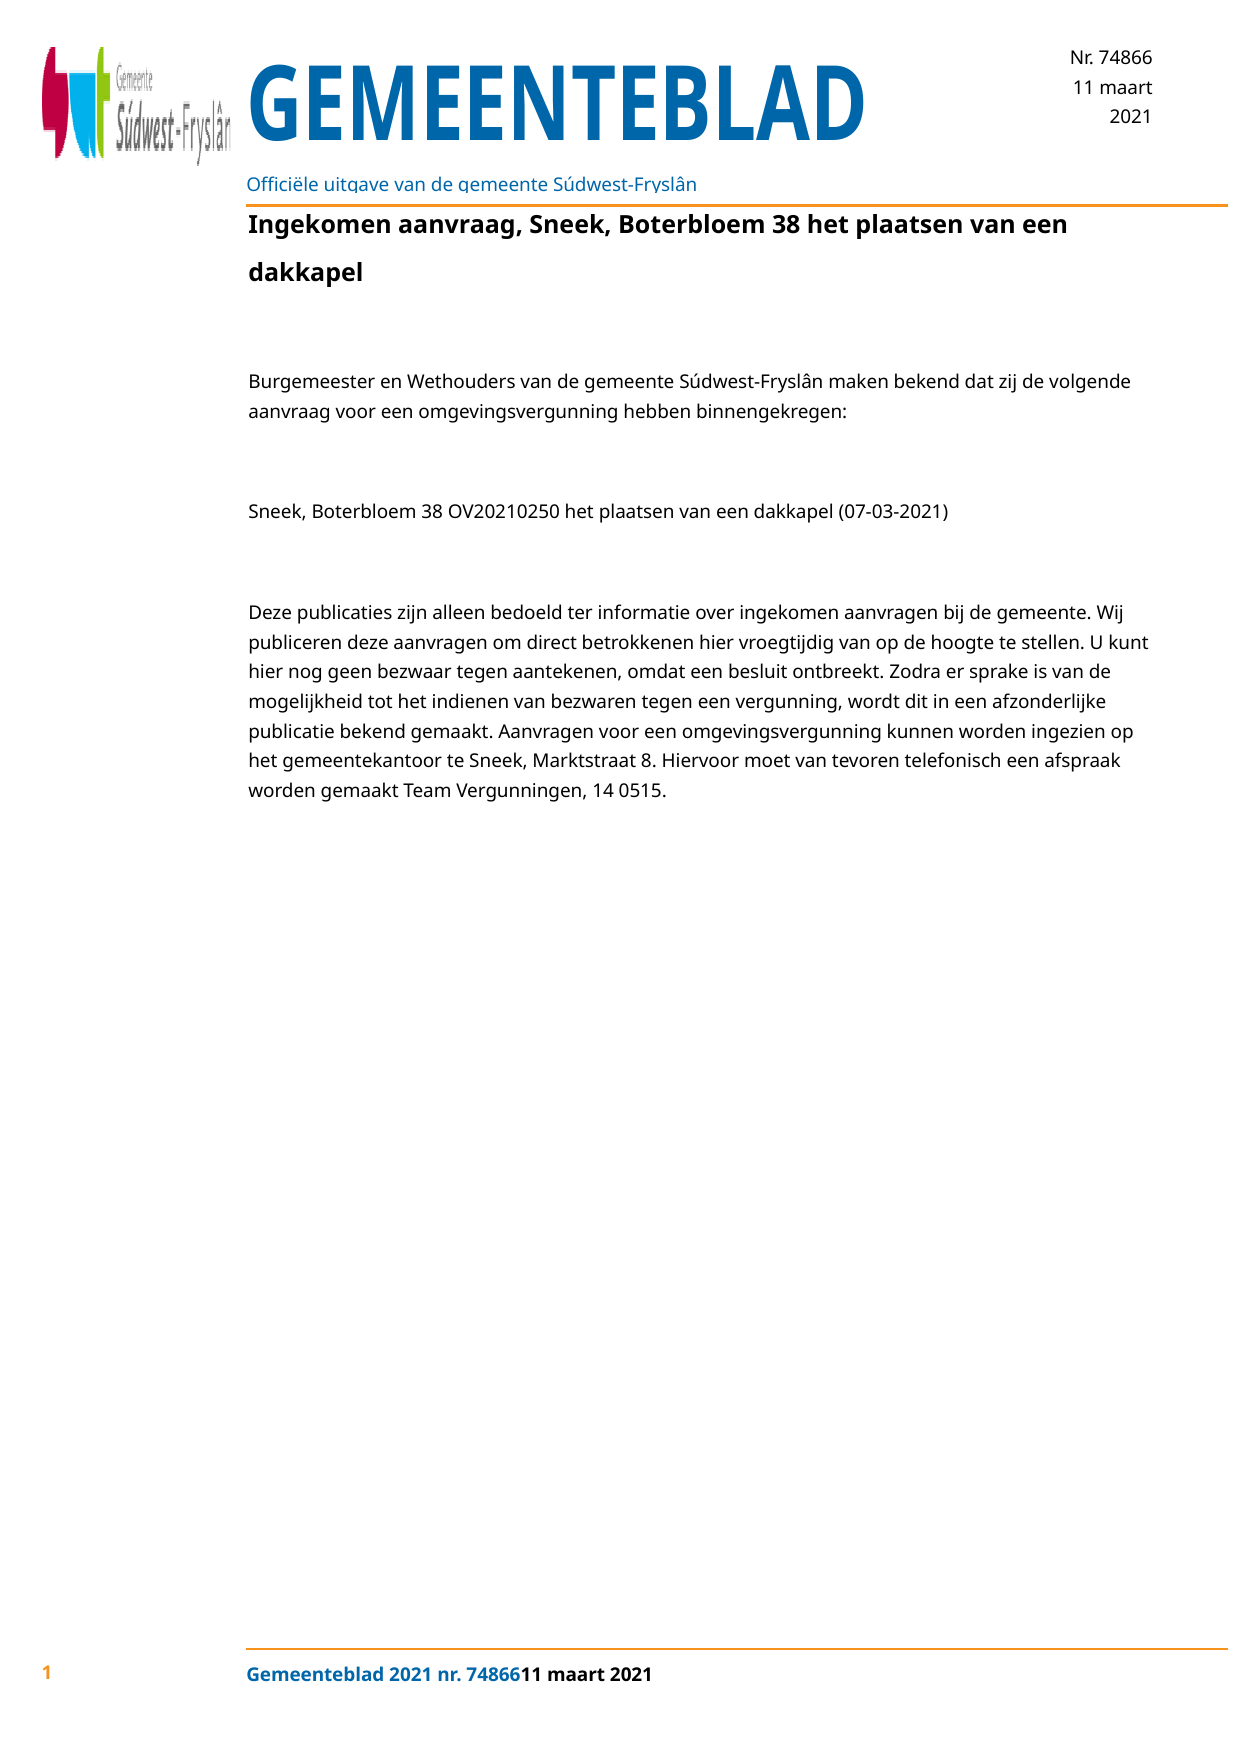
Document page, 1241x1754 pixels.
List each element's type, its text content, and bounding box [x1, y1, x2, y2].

text Burgemeester en Wethouders van de gemeente Súdwest-Fryslân maken bekend dat zij de volgende aanvraag voor een omgevingsvergunning hebben binnengekregen: [248, 368, 1152, 424]
text Sneek, Boterbloem 38 OV20210250 het plaatsen van een dakkapel (07-03-2021) [248, 499, 1152, 524]
text Ingekomen aanvraag, Sneek, Boterbloem 38 het plaatsen van een dakkapel [248, 207, 1152, 288]
text Deze publicaties zijn alleen bedoeld ter informatie over ingekomen aanvragen bij de gemeente. Wij publiceren deze aanvragen om direct betrokkenen hier vroegtijdig van op de hoogte te stellen. U kunt hier nog geen bezwaar tegen aantekenen, omdat een besluit ontbreekt. Zodra er sprake is van de mogelijkheid tot het indienen van bezwaren tegen een vergunning, wordt dit in een afzonderlijke publicatie bekend gemaakt. Aanvragen voor een omgevingsvergunning kunnen worden ingezien op het gemeentekantoor te Sneek, Marktstraat 8. Hiervoor moet van tevoren telefonisch een afspraak worden gemaakt Team Vergunningen, 14 0515. [248, 599, 1152, 803]
picture [41, 47, 231, 172]
